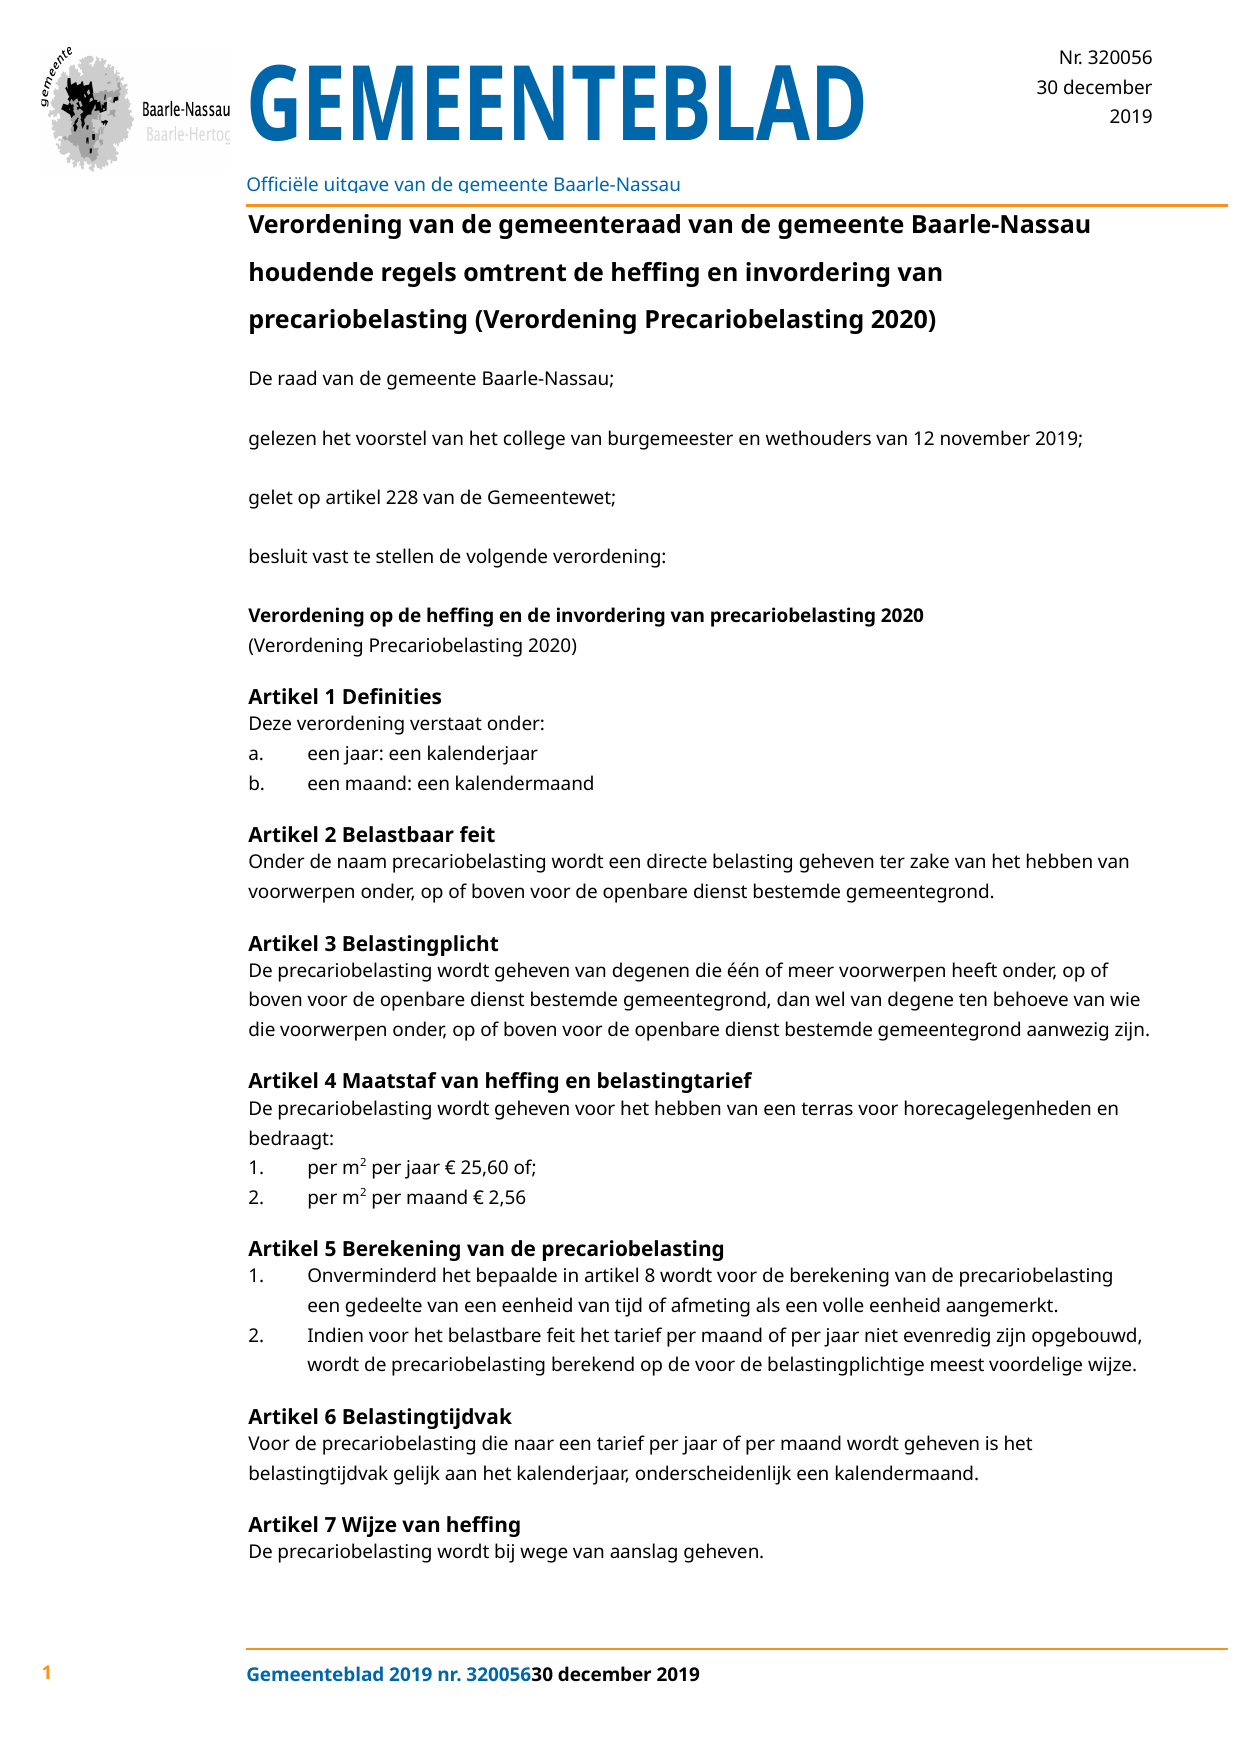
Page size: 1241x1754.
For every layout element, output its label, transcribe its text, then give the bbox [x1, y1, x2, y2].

text Deze verordening verstaat onder: [248, 711, 1152, 736]
text Voor de precariobelasting die naar een tarief per jaar of per maand wordt geheven is het belastingtijdvak gelijk aan het kalenderjaar, onderscheidenlijk een kalendermaand. [248, 1430, 1152, 1486]
list een jaar: een kalenderjaar [248, 740, 1152, 766]
text De precariobelasting wordt geheven van degenen die één of meer voorwerpen heeft onder, op of boven voor de openbare dienst bestemde gemeentegrond, dan wel van degene ten behoeve van wie die voorwerpen onder, op of boven voor de openbare dienst bestemde gemeentegrond aanwezig zijn. [248, 957, 1152, 1042]
text Onder de naam precariobelasting wordt een directe belasting geheven ter zake van het hebben van voorwerpen onder, op of boven voor de openbare dienst bestemde gemeentegrond. [248, 849, 1152, 904]
list per m2 per jaar € 25,60 of; [248, 1154, 1152, 1180]
text Artikel 3 Belastingplicht [248, 929, 1152, 957]
text Artikel 1 Definities [248, 682, 1152, 711]
list per m2 per maand € 2,56 [248, 1184, 1152, 1209]
text Artikel 2 Belastbaar feit [248, 820, 1152, 849]
text (Verordening Precariobelasting 2020) [248, 632, 1152, 657]
text Artikel 4 Maatstaf van heffing en belastingtarief [248, 1067, 1152, 1095]
text gelezen het voorstel van het college van burgemeester en wethouders van 12 november 2019; [248, 425, 1152, 450]
text gelet op artikel 228 van de Gemeentewet; [248, 484, 1152, 509]
text Artikel 6 Belastingtijdvak [248, 1402, 1152, 1430]
text Verordening van de gemeenteraad van de gemeente Baarle-Nassau houdende regels omtrent de heffing en invordering van precariobelasting (Verordening Precariobelasting 2020) [248, 207, 1152, 336]
list Indien voor het belastbare feit het tarief per maand of per jaar niet evenredig zijn opgebouwd, wordt de precariobelasting berekend op de voor de belastingplichtige meest voordelige wijze. [248, 1322, 1152, 1377]
text besluit vast te stellen de volgende verordening: [248, 543, 1152, 569]
list een maand: een kalendermaand [248, 770, 1152, 796]
picture [41, 47, 231, 172]
text Artikel 5 Berekening van de precariobelasting [248, 1234, 1152, 1263]
text De raad van de gemeente Baarle-Nassau; [248, 366, 1152, 391]
list Onverminderd het bepaalde in artikel 8 wordt voor de berekening van de precariobelasting een gedeelte van een eenheid van tijd of afmeting als een volle eenheid aangemerkt. [248, 1263, 1152, 1318]
text De precariobelasting wordt bij wege van aanslag geheven. [248, 1539, 1152, 1564]
text Artikel 7 Wijze van heffing [248, 1510, 1152, 1539]
text Verordening op de heffing en de invordering van precariobelasting 2020 [248, 602, 1152, 628]
text De precariobelasting wordt geheven voor het hebben van een terras voor horecagelegenheden en bedraagt: [248, 1095, 1152, 1150]
